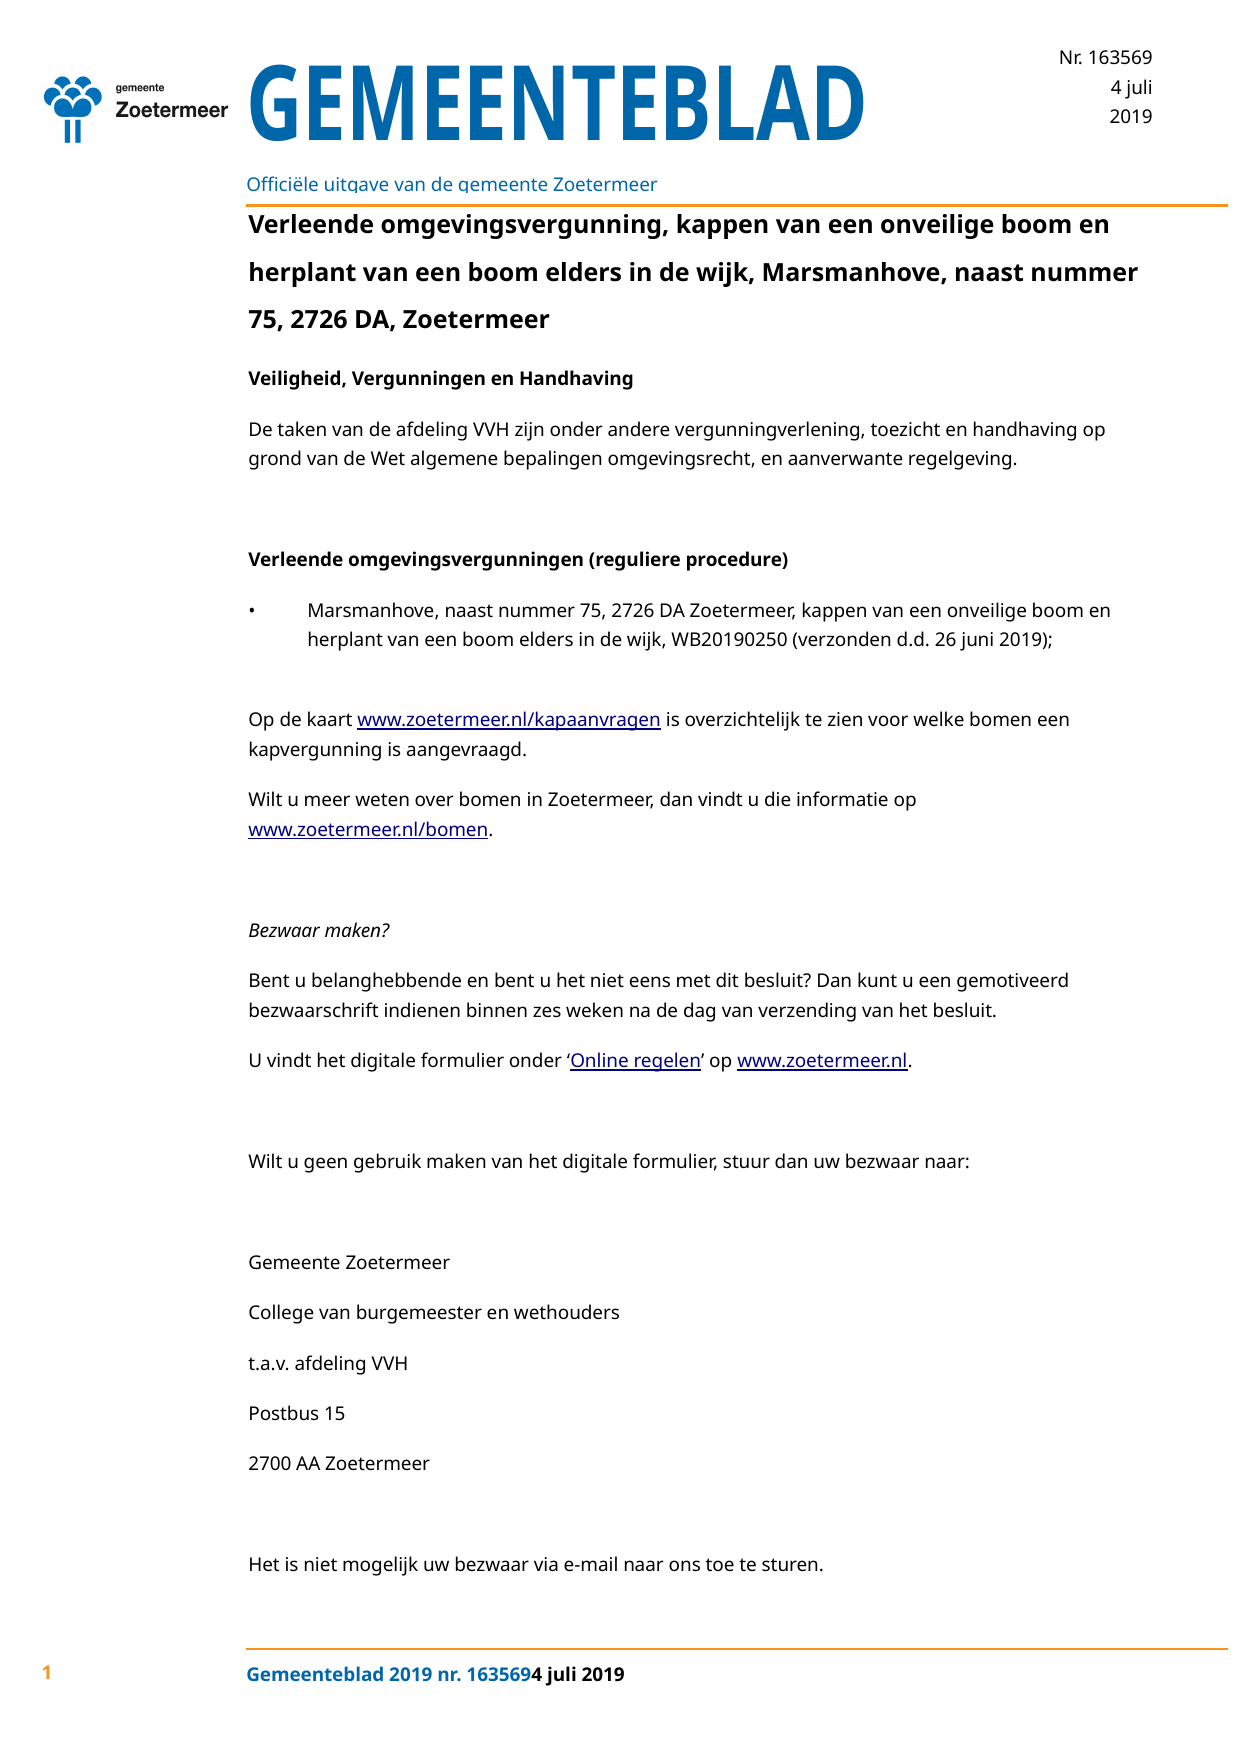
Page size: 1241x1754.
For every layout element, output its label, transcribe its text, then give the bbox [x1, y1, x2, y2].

text Verleende omgevingsvergunning, kappen van een onveilige boom en herplant van een boom elders in de wijk, Marsmanhove, naast nummer 75, 2726 DA, Zoetermeer [248, 207, 1152, 336]
text Het is niet mogelijk uw bezwaar via e-mail naar ons toe te sturen. [248, 1551, 1152, 1577]
text t.a.v. afdeling VVH [248, 1350, 1152, 1375]
text College van burgemeester en wethouders [248, 1299, 1152, 1325]
text Bent u belanghebbende en bent u het niet eens met dit besluit? Dan kunt u een gemotiveerd bezwaarschrift indienen binnen zes weken na de dag van verzending van het besluit. [248, 967, 1152, 1022]
text 2700 AA Zoetermeer [248, 1451, 1152, 1476]
text Verleende omgevingsvergunningen (reguliere procedure) [248, 546, 1152, 572]
text Veiligheid, Vergunningen en Handhaving [248, 366, 1152, 391]
picture [41, 47, 231, 172]
text Bezwaar maken? [248, 917, 1152, 942]
text Gemeente Zoetermeer [248, 1249, 1152, 1274]
text De taken van de afdeling VVH zijn onder andere vergunningverlening, toezicht en handhaving op grond van de Wet algemene bepalingen omgevingsrecht, en aanverwante regelgeving. [248, 416, 1152, 471]
text U vindt het digitale formulier onder ‘Online regelen’ op www.zoetermeer.nl. [248, 1047, 1152, 1073]
text Wilt u geen gebruik maken van het digitale formulier, stuur dan uw bezwaar naar: [248, 1148, 1152, 1174]
list Marsmanhove, naast nummer 75, 2726 DA Zoetermeer, kappen van een onveilige boom en herplant van een boom elders in de wijk, WB20190250 (verzonden d.d. 26 juni 2019); [248, 597, 1152, 652]
text Postbus 15 [248, 1400, 1152, 1426]
text Wilt u meer weten over bomen in Zoetermeer, dan vindt u die informatie op www.zoetermeer.nl/bomen. [248, 786, 1152, 842]
text Op de kaart www.zoetermeer.nl/kapaanvragen is overzichtelijk te zien voor welke bomen een kapvergunning is aangevraagd. [248, 706, 1152, 762]
